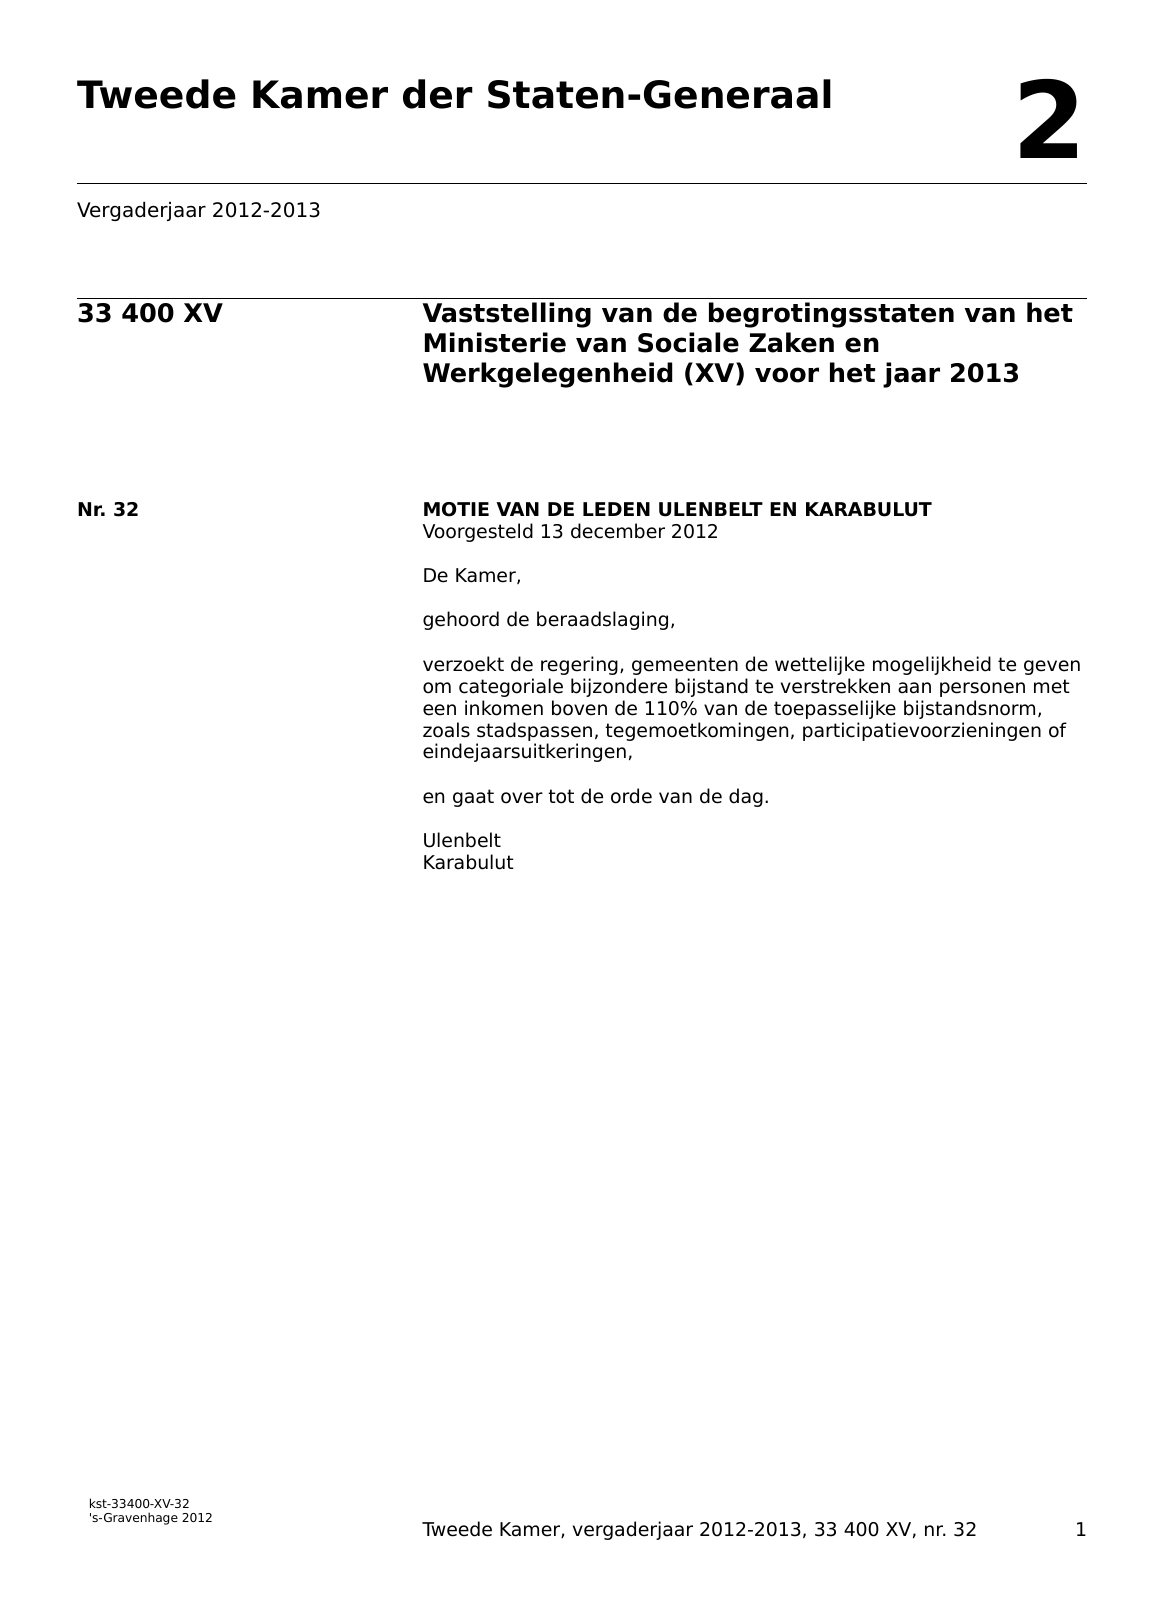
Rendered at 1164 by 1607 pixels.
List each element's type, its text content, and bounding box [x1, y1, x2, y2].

table_header Tweede Kamer der Staten-Generaal [77, 59, 886, 183]
text verzoekt de regering, gemeenten de wettelijke mogelijkheid te geven om categoriale bijzondere bijstand te verstrekken aan personen met een inkomen boven de 110% van de toepasselijke bijstandsnorm, zoals stadspassen, tegemoetkomingen, participatievoorzieningen of eindejaarsuitkeringen, [422, 653, 1087, 763]
text Karabulut [422, 852, 1087, 874]
subtitle Nr. 32 MOTIE VAN DE LEDEN ULENBELT EN KARABULUT [77, 499, 1087, 521]
text en gaat over tot de orde van de dag. [422, 786, 1087, 808]
text Voorgesteld 13 december 2012 [422, 521, 1087, 543]
text De Kamer, [422, 565, 1087, 587]
table_header 2 [886, 59, 1087, 183]
text 's-Gravenhage 2012 [88, 1511, 323, 1525]
text gehoord de beraadslaging, [422, 609, 1087, 631]
table_cell Vergaderjaar 2012-2013 [77, 184, 1087, 298]
text kst-33400-XV-32 [88, 1497, 323, 1511]
text Ulenbelt [422, 830, 1087, 852]
subtitle 33 400 XV Vaststelling van de begrotingsstaten van het Ministerie van Sociale Zaken en Werkgelegenheid (XV) voor het jaar 2013 [77, 299, 1087, 388]
